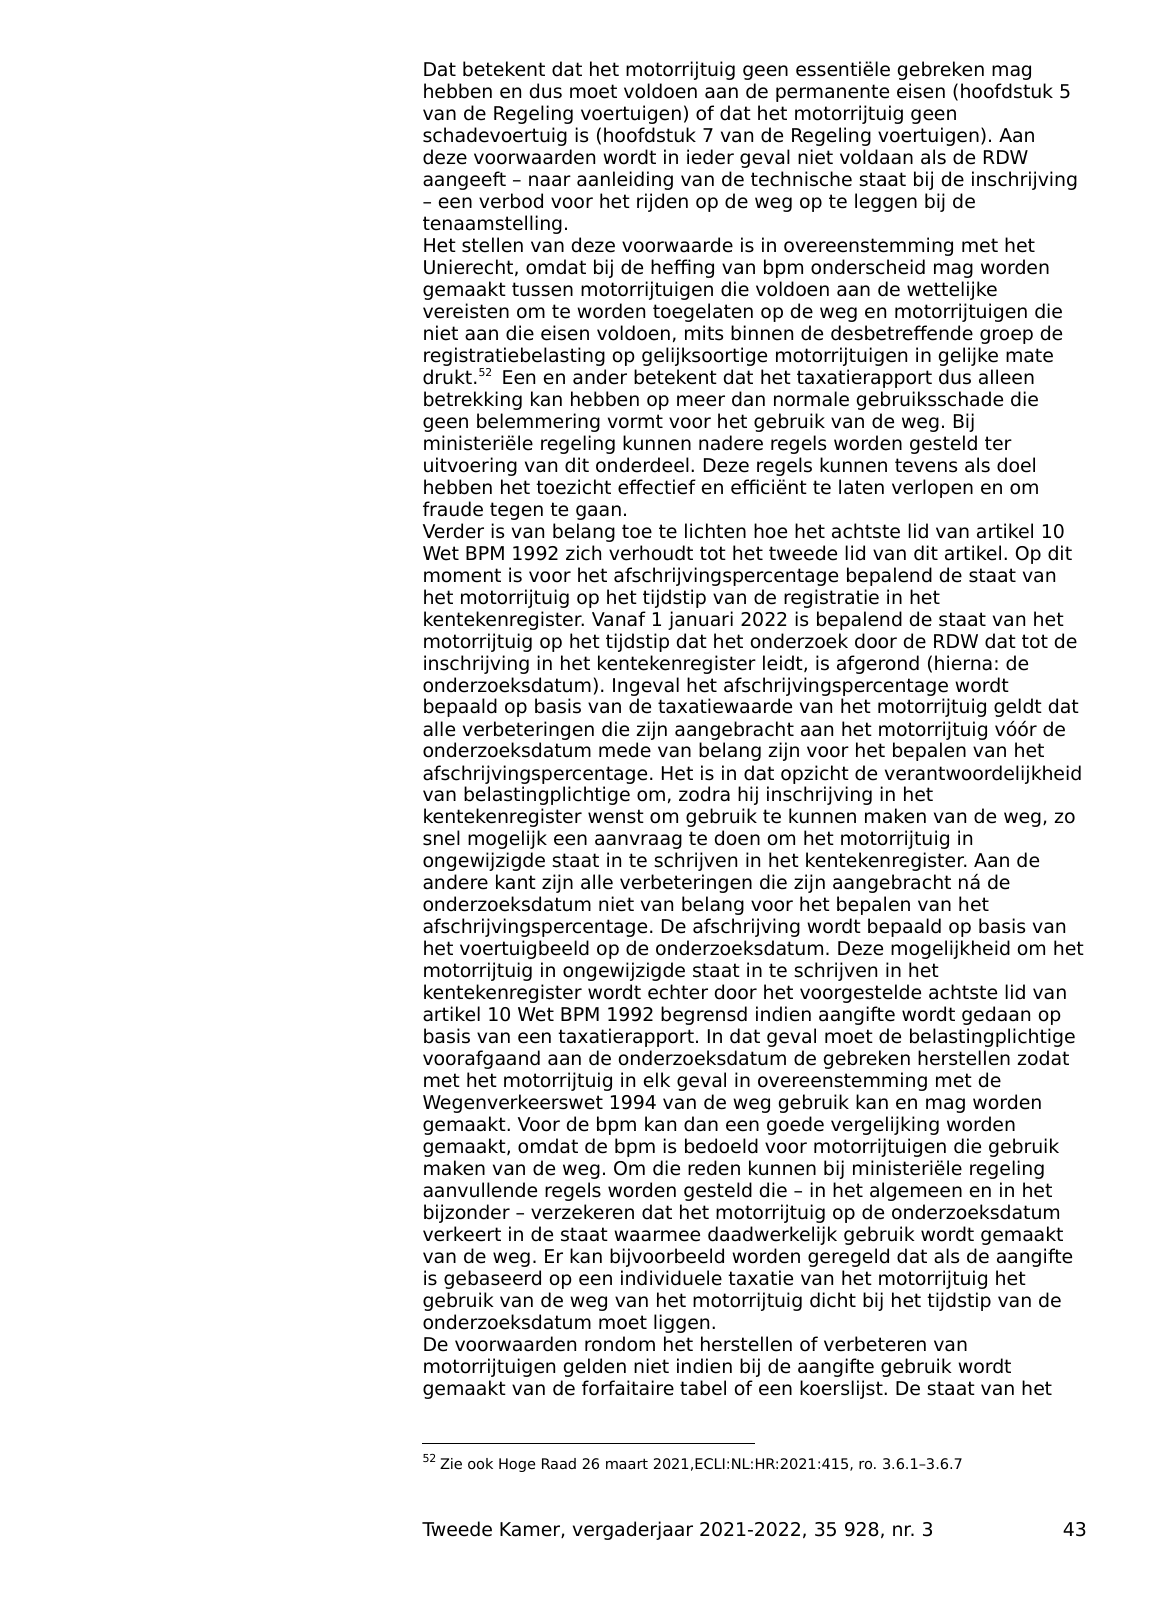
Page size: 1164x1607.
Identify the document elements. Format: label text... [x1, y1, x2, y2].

text De voorwaarden rondom het herstellen of verbeteren van motorrijtuigen gelden niet indien bij de aangifte gebruik wordt gemaakt van de forfaitaire tabel of een koerslijst. De staat van het [422, 1334, 1087, 1400]
text Dat betekent dat het motorrijtuig geen essentiële gebreken mag hebben en dus moet voldoen aan de permanente eisen (hoofdstuk 5 van de Regeling voertuigen) of dat het motorrijtuig geen schadevoertuig is (hoofdstuk 7 van de Regeling voertuigen). Aan deze voorwaarden wordt in ieder geval niet voldaan als de RDW aangeeft – naar aanleiding van de technische staat bij de inschrijving – een verbod voor het rijden op de weg op te leggen bij de tenaamstelling. [422, 59, 1087, 235]
text Zie ook Hoge Raad 26 maart 2021,ECLI:NL:HR:2021:415, ro. 3.6.1–3.6.7 [422, 1452, 1087, 1474]
text Het stellen van deze voorwaarde is in overeenstemming met het Unierecht, omdat bij de heffing van bpm onderscheid mag worden gemaakt tussen motorrijtuigen die voldoen aan de wettelijke vereisten om te worden toegelaten op de weg en motorrijtuigen die niet aan die eisen voldoen, mits binnen de desbetreffende groep de registratiebelasting op gelijksoortige motorrijtuigen in gelijke mate drukt. Een en ander betekent dat het taxatierapport dus alleen betrekking kan hebben op meer dan normale gebruiksschade die geen belemmering vormt voor het gebruik van de weg. Bij ministeriële regeling kunnen nadere regels worden gesteld ter uitvoering van dit onderdeel. Deze regels kunnen tevens als doel hebben het toezicht effectief en efficiënt te laten verlopen en om fraude tegen te gaan. [422, 235, 1087, 521]
text Verder is van belang toe te lichten hoe het achtste lid van artikel 10 Wet BPM 1992 zich verhoudt tot het tweede lid van dit artikel. Op dit moment is voor het afschrijvingspercentage bepalend de staat van het motorrijtuig op het tijdstip van de registratie in het kentekenregister. Vanaf 1 januari 2022 is bepalend de staat van het motorrijtuig op het tijdstip dat het onderzoek door de RDW dat tot de inschrijving in het kentekenregister leidt, is afgerond (hierna: de onderzoeksdatum). Ingeval het afschrijvingspercentage wordt bepaald op basis van de taxatiewaarde van het motorrijtuig geldt dat alle verbeteringen die zijn aangebracht aan het motorrijtuig vóór de onderzoeksdatum mede van belang zijn voor het bepalen van het afschrijvingspercentage. Het is in dat opzicht de verantwoordelijkheid van belastingplichtige om, zodra hij inschrijving in het kentekenregister wenst om gebruik te kunnen maken van de weg, zo snel mogelijk een aanvraag te doen om het motorrijtuig in ongewijzigde staat in te schrijven in het kentekenregister. Aan de andere kant zijn alle verbeteringen die zijn aangebracht ná de onderzoeksdatum niet van belang voor het bepalen van het afschrijvingspercentage. De afschrijving wordt bepaald op basis van het voertuigbeeld op de onderzoeksdatum. Deze mogelijkheid om het motorrijtuig in ongewijzigde staat in te schrijven in het kentekenregister wordt echter door het voorgestelde achtste lid van artikel 10 Wet BPM 1992 begrensd indien aangifte wordt gedaan op basis van een taxatierapport. In dat geval moet de belastingplichtige voorafgaand aan de onderzoeksdatum de gebreken herstellen zodat met het motorrijtuig in elk geval in overeenstemming met de Wegenverkeerswet 1994 van de weg gebruik kan en mag worden gemaakt. Voor de bpm kan dan een goede vergelijking worden gemaakt, omdat de bpm is bedoeld voor motorrijtuigen die gebruik maken van de weg. Om die reden kunnen bij ministeriële regeling aanvullende regels worden gesteld die – in het algemeen en in het bijzonder – verzekeren dat het motorrijtuig op de onderzoeksdatum verkeert in de staat waarmee daadwerkelijk gebruik wordt gemaakt van de weg. Er kan bijvoorbeeld worden geregeld dat als de aangifte is gebaseerd op een individuele taxatie van het motorrijtuig het gebruik van de weg van het motorrijtuig dicht bij het tijdstip van de onderzoeksdatum moet liggen. [422, 521, 1087, 1334]
